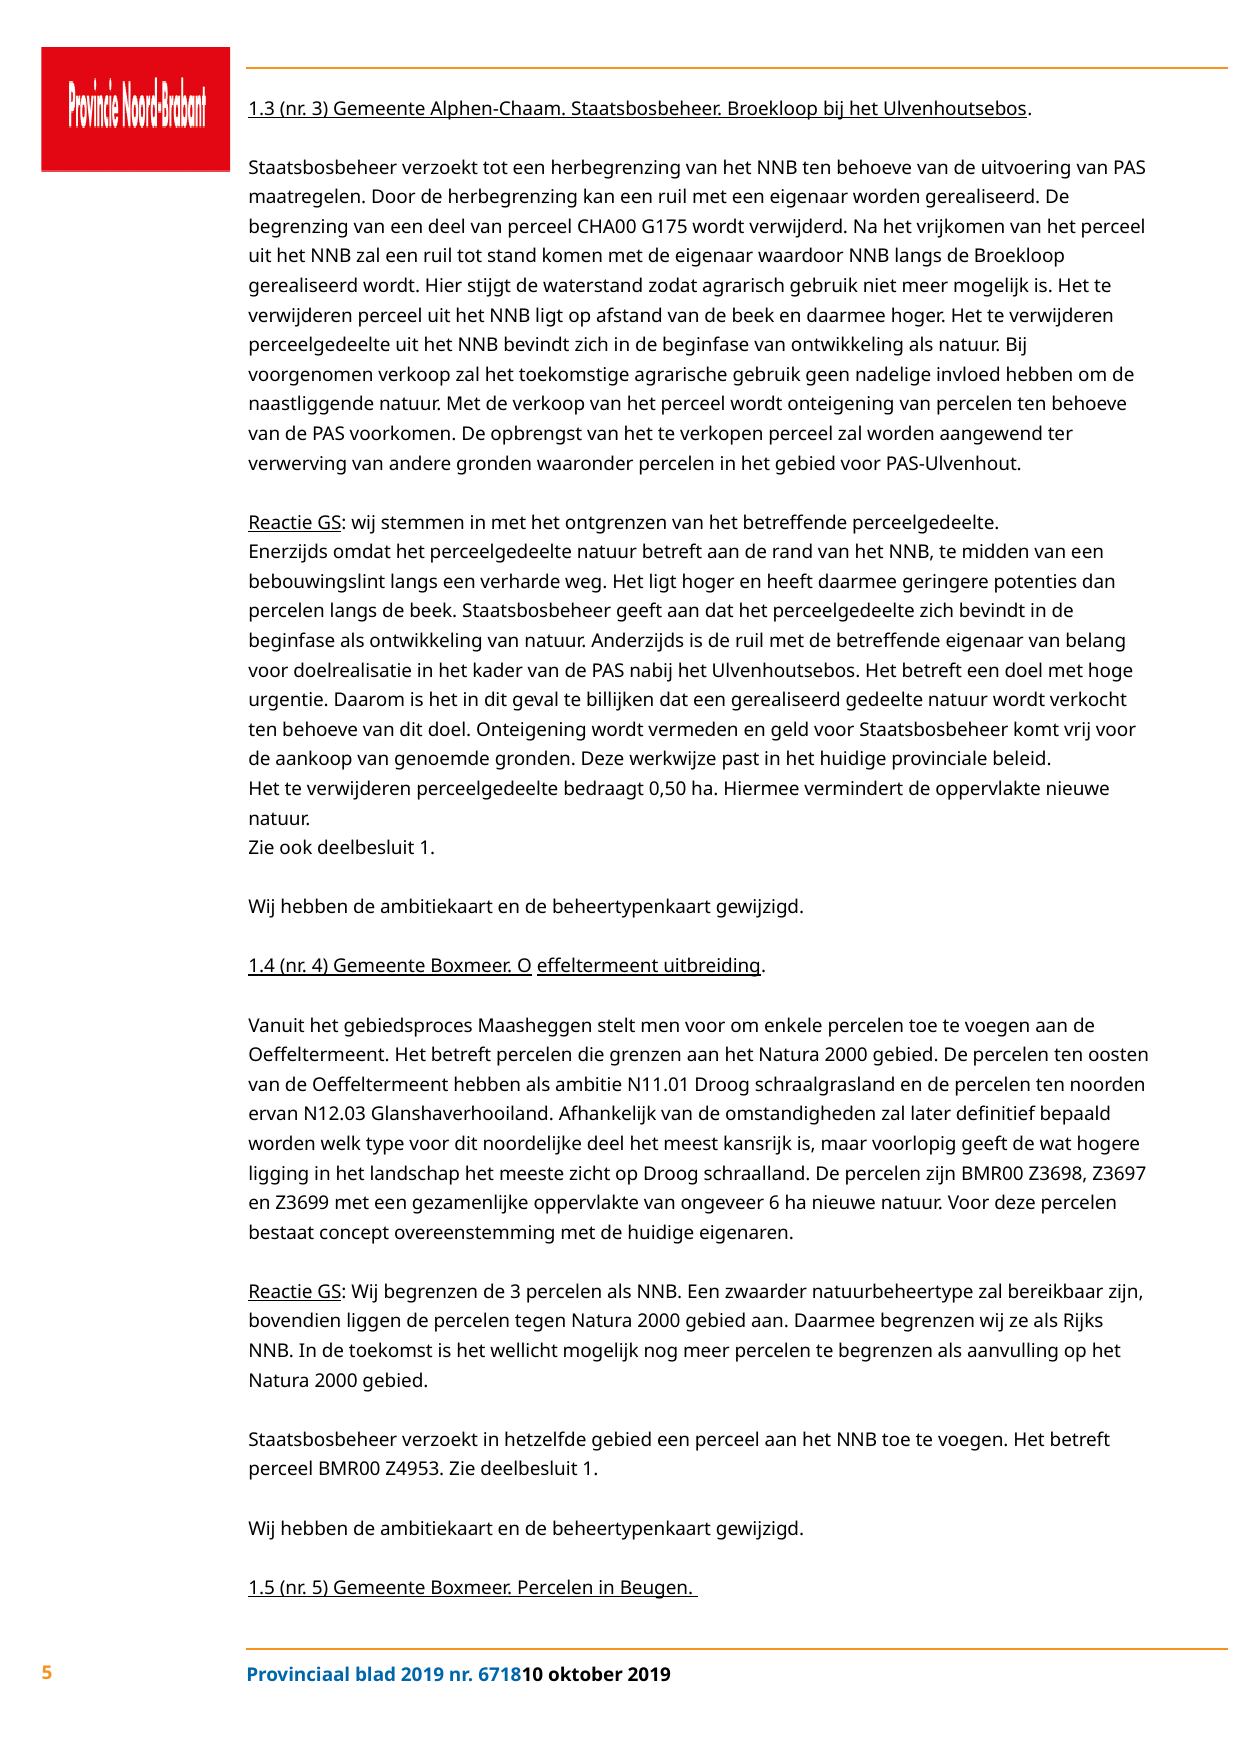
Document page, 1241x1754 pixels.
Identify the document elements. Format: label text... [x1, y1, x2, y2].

picture [41, 47, 231, 172]
text Enerzijds omdat het perceelgedeelte natuur betreft aan de rand van het NNB, te midden van een bebouwingslint langs een verharde weg. Het ligt hoger en heeft daarmee geringere potenties dan percelen langs de beek. Staatsbosbeheer geeft aan dat het perceelgedeelte zich bevindt in de beginfase als ontwikkeling van natuur. Anderzijds is de ruil met de betreffende eigenaar van belang voor doelrealisatie in het kader van de PAS nabij het Ulvenhoutsebos. Het betreft een doel met hoge urgentie. Daarom is het in dit geval te billijken dat een gerealiseerd gedeelte natuur wordt verkocht ten behoeve van dit doel. Onteigening wordt vermeden en geld voor Staatsbosbeheer komt vrij voor de aankoop van genoemde gronden. Deze werkwijze past in het huidige provinciale beleid. [248, 538, 1152, 771]
text Het te verwijderen perceelgedeelte bedraagt 0,50 ha. Hiermee vermindert de oppervlakte nieuwe natuur. [248, 775, 1152, 831]
text Vanuit het gebiedsproces Maasheggen stelt men voor om enkele percelen toe te voegen aan de Oeffeltermeent. Het betreft percelen die grenzen aan het Natura 2000 gebied. De percelen ten oosten van de Oeffeltermeent hebben als ambitie N11.01 Droog schraalgrasland en de percelen ten noorden ervan N12.03 Glanshaverhooiland. Afhankelijk van de omstandigheden zal later definitief bepaald worden welk type voor dit noordelijke deel het meest kansrijk is, maar voorlopig geeft de wat hogere ligging in het landschap het meeste zicht op Droog schraalland. De percelen zijn BMR00 Z3698, Z3697 en Z3699 met een gezamenlijke oppervlakte van ongeveer 6 ha nieuwe natuur. Voor deze percelen bestaat concept overeenstemming met de huidige eigenaren. [248, 1012, 1152, 1245]
text Reactie GS: Wij begrenzen de 3 percelen als NNB. Een zwaarder natuurbeheertype zal bereikbaar zijn, bovendien liggen de percelen tegen Natura 2000 gebied aan. Daarmee begrenzen wij ze als Rijks NNB. In de toekomst is het wellicht mogelijk nog meer percelen te begrenzen als aanvulling op het Natura 2000 gebied. [248, 1278, 1152, 1393]
text Wij hebben de ambitiekaart en de beheertypenkaart gewijzigd. [248, 893, 1152, 919]
text 1.3 (nr. 3) Gemeente Alphen-Chaam. Staatsbosbeheer. Broekloop bij het Ulvenhoutsebos. [248, 95, 1152, 121]
text Wij hebben de ambitiekaart en de beheertypenkaart gewijzigd. [248, 1515, 1152, 1541]
text 1.4 (nr. 4) Gemeente Boxmeer. O effeltermeent uitbreiding. [248, 953, 1152, 978]
text Staatsbosbeheer verzoekt tot een herbegrenzing van het NNB ten behoeve van de uitvoering van PAS maatregelen. Door de herbegrenzing kan een ruil met een eigenaar worden gerealiseerd. De begrenzing van een deel van perceel CHA00 G175 wordt verwijderd. Na het vrijkomen van het perceel uit het NNB zal een ruil tot stand komen met de eigenaar waardoor NNB langs de Broekloop gerealiseerd wordt. Hier stijgt de waterstand zodat agrarisch gebruik niet meer mogelijk is. Het te verwijderen perceel uit het NNB ligt op afstand van de beek en daarmee hoger. Het te verwijderen perceelgedeelte uit het NNB bevindt zich in de beginfase van ontwikkeling als natuur. Bij voorgenomen verkoop zal het toekomstige agrarische gebruik geen nadelige invloed hebben om de naastliggende natuur. Met de verkoop van het perceel wordt onteigening van percelen ten behoeve van de PAS voorkomen. De opbrengst van het te verkopen perceel zal worden aangewend ter verwerving van andere gronden waaronder percelen in het gebied voor PAS-Ulvenhout. [248, 154, 1152, 476]
text 1.5 (nr. 5) Gemeente Boxmeer. Percelen in Beugen. [248, 1574, 1152, 1600]
text Reactie GS: wij stemmen in met het ontgrenzen van het betreffende perceelgedeelte. [248, 509, 1152, 535]
text Staatsbosbeheer verzoekt in hetzelfde gebied een perceel aan het NNB toe te voegen. Het betreft perceel BMR00 Z4953. Zie deelbesluit 1. [248, 1426, 1152, 1481]
text Zie ook deelbesluit 1. [248, 834, 1152, 860]
